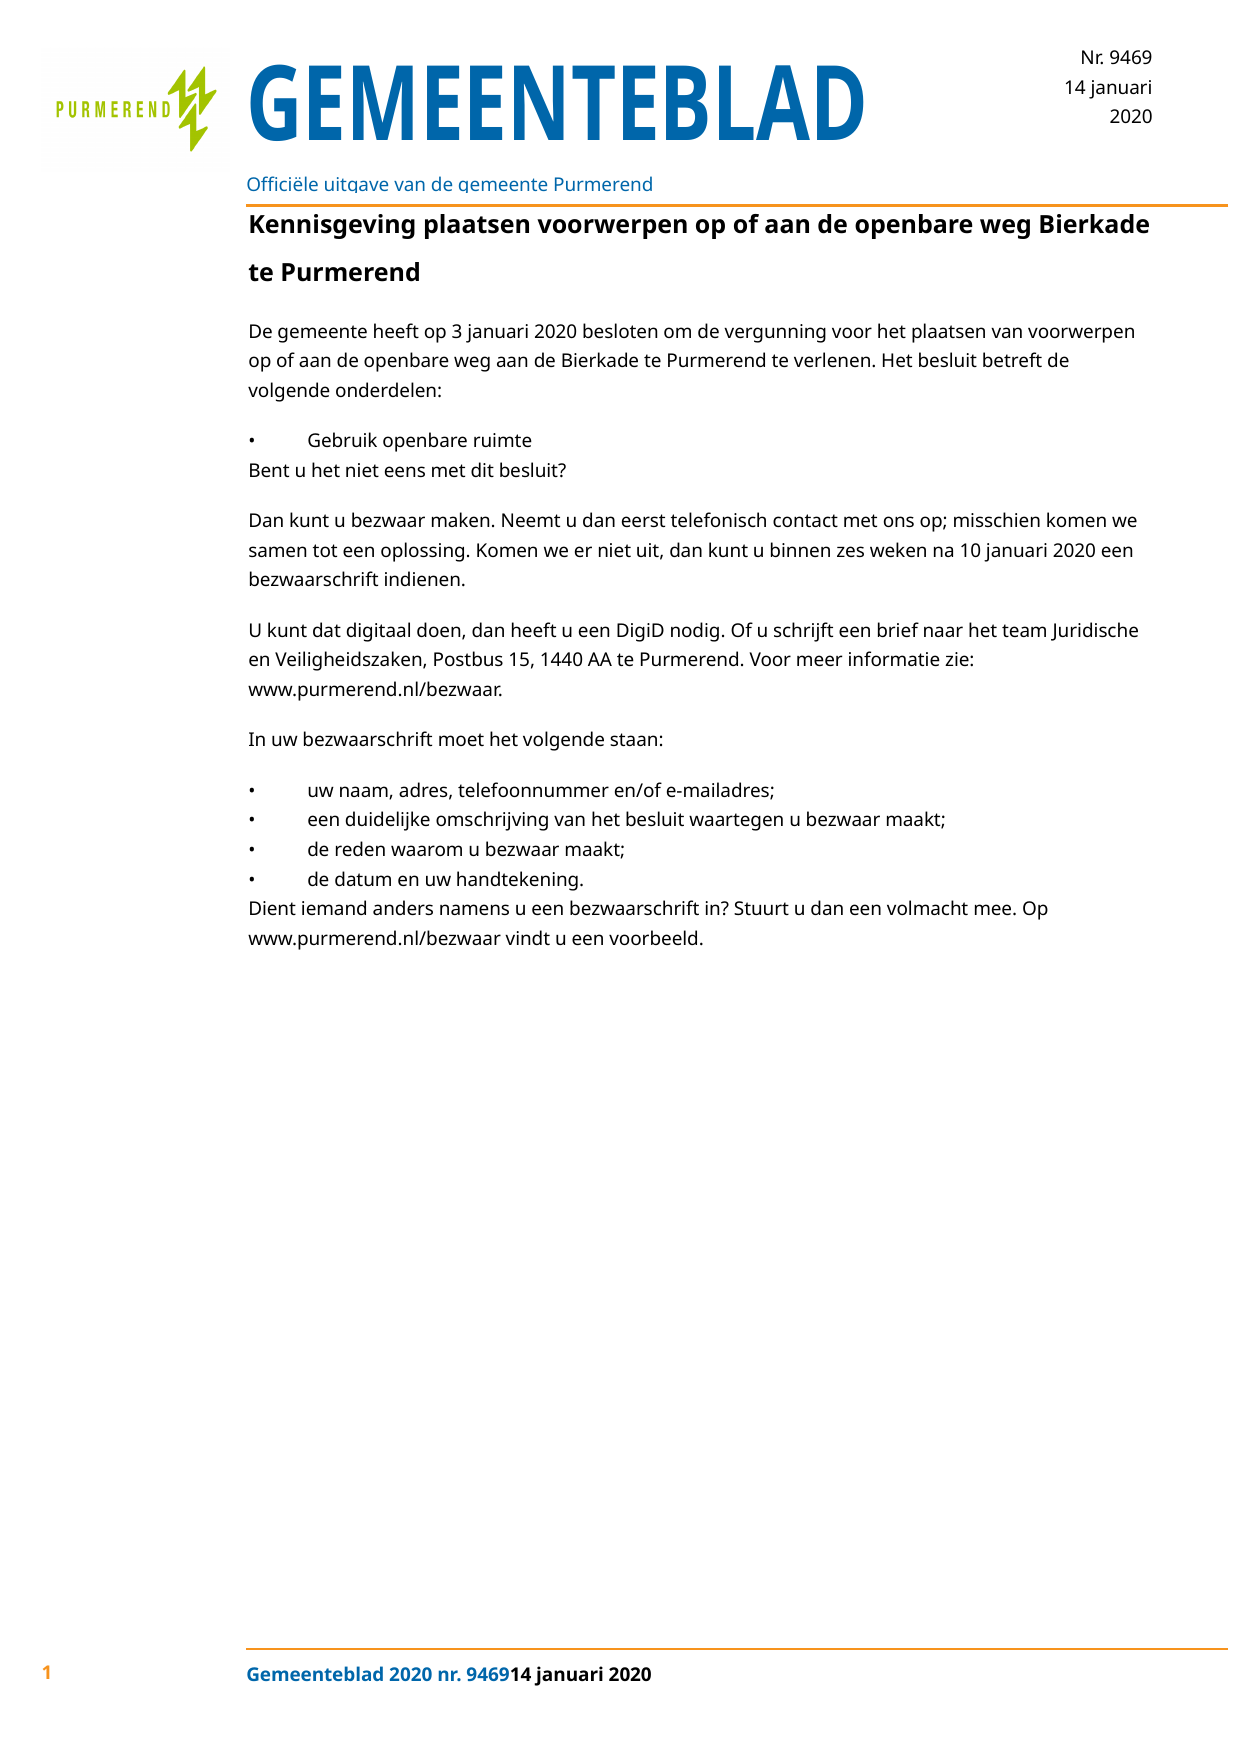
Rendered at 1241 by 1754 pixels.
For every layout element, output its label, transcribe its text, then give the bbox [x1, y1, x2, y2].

text Bent u het niet eens met dit besluit? [248, 457, 1152, 483]
text Dient iemand anders namens u een bezwaarschrift in? Stuurt u dan een volmacht mee. Op www.purmerend.nl/bezwaar vindt u een voorbeeld. [248, 895, 1152, 951]
text De gemeente heeft op 3 januari 2020 besloten om de vergunning voor het plaatsen van voorwerpen op of aan de openbare weg aan de Bierkade te Purmerend te verlenen. Het besluit betreft de volgende onderdelen: [248, 318, 1152, 403]
list Gebruik openbare ruimte [248, 427, 1152, 453]
list een duidelijke omschrijving van het besluit waartegen u bezwaar maakt; [248, 807, 1152, 832]
text In uw bezwaarschrift moet het volgende staan: [248, 727, 1152, 752]
picture [41, 47, 231, 172]
list de reden waarom u bezwaar maakt; [248, 836, 1152, 862]
list uw naam, adres, telefoonnummer en/of e-mailadres; [248, 777, 1152, 803]
text Dan kunt u bezwaar maken. Neemt u dan eerst telefonisch contact met ons op; misschien komen we samen tot een oplossing. Komen we er niet uit, dan kunt u binnen zes weken na 10 januari 2020 een bezwaarschrift indienen. [248, 507, 1152, 592]
text U kunt dat digitaal doen, dan heeft u een DigiD nodig. Of u schrijft een brief naar het team Juridische en Veiligheidszaken, Postbus 15, 1440 AA te Purmerend. Voor meer informatie zie: www.purmerend.nl/bezwaar. [248, 617, 1152, 702]
list de datum en uw handtekening. [248, 866, 1152, 892]
text Kennisgeving plaatsen voorwerpen op of aan de openbare weg Bierkade te Purmerend [248, 207, 1152, 288]
